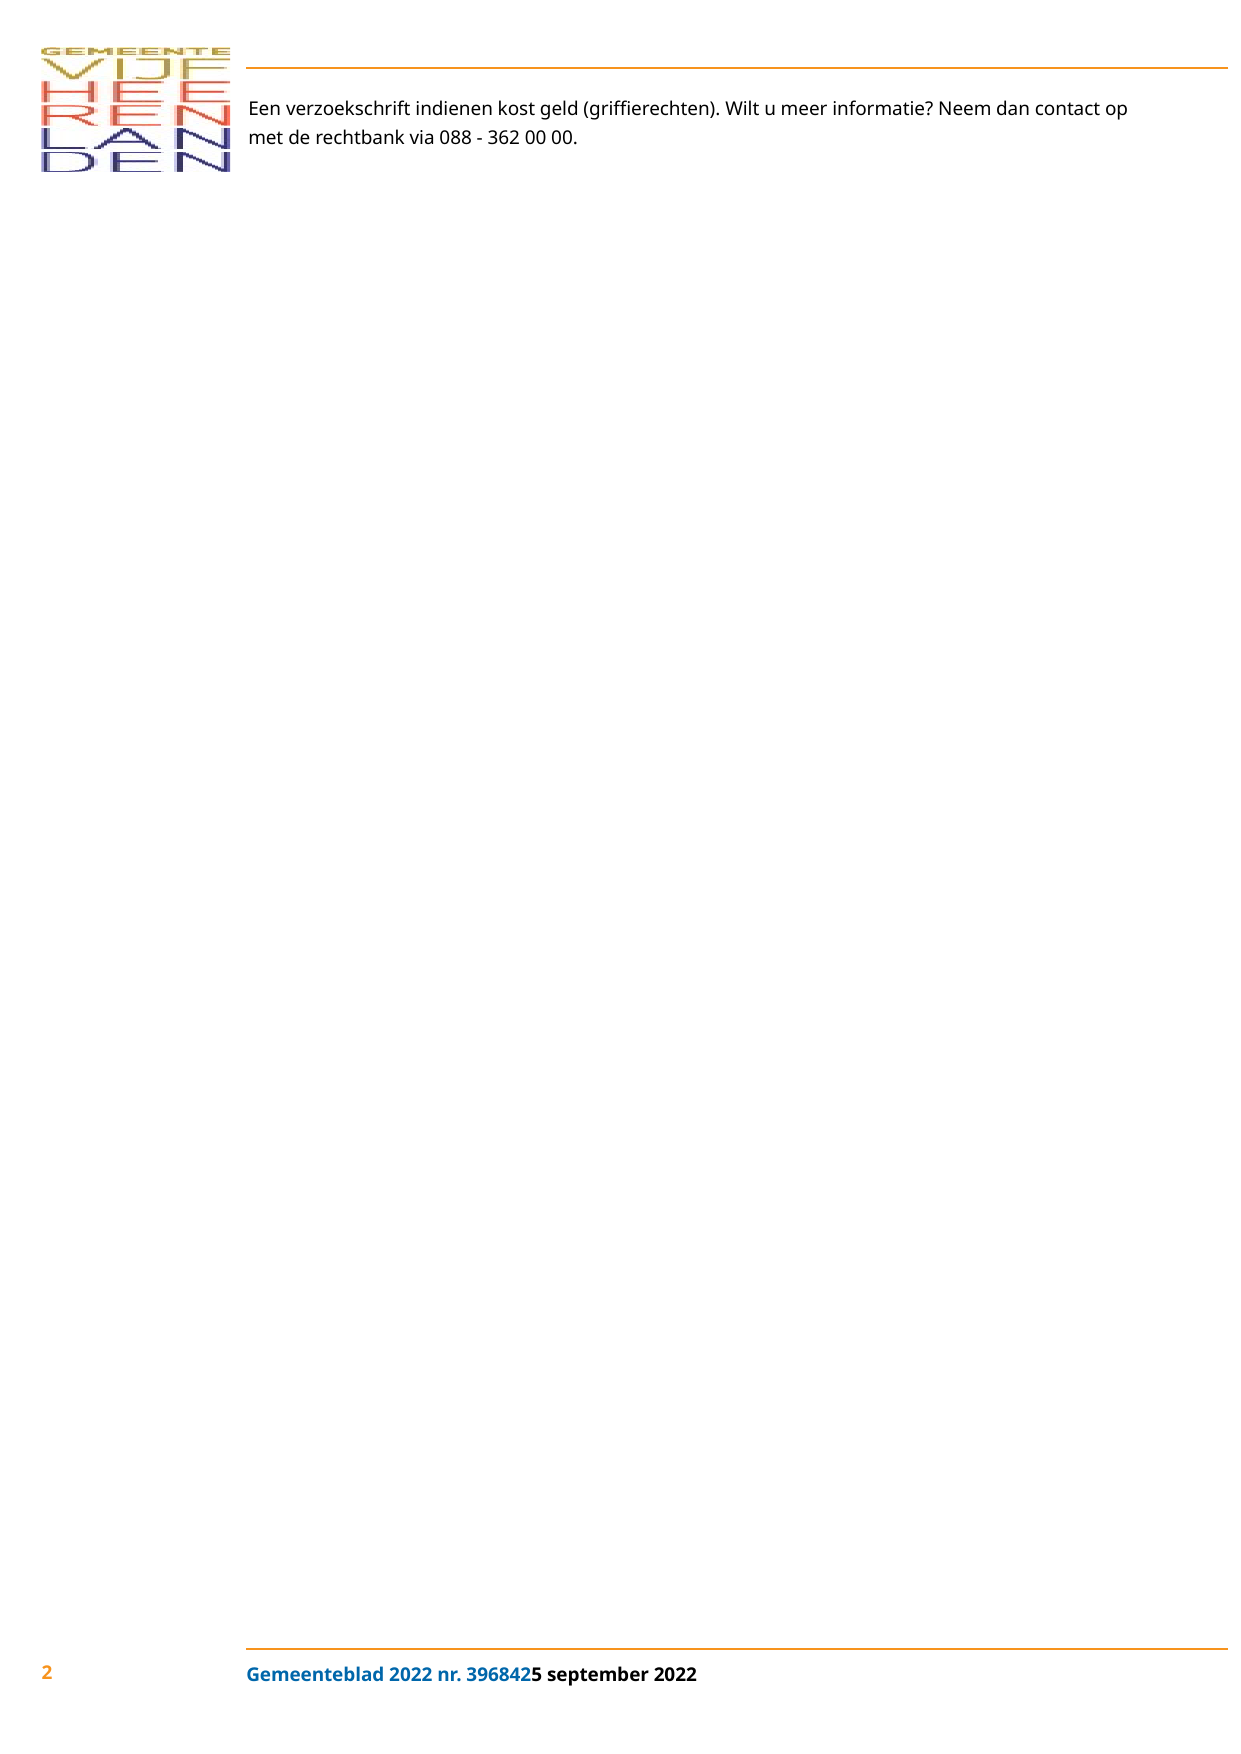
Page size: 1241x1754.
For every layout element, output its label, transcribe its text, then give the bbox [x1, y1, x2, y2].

text Een verzoekschrift indienen kost geld (griffierechten). Wilt u meer informatie? Neem dan contact op met de rechtbank via 088 - 362 00 00. [248, 95, 1152, 150]
picture [41, 47, 231, 172]
